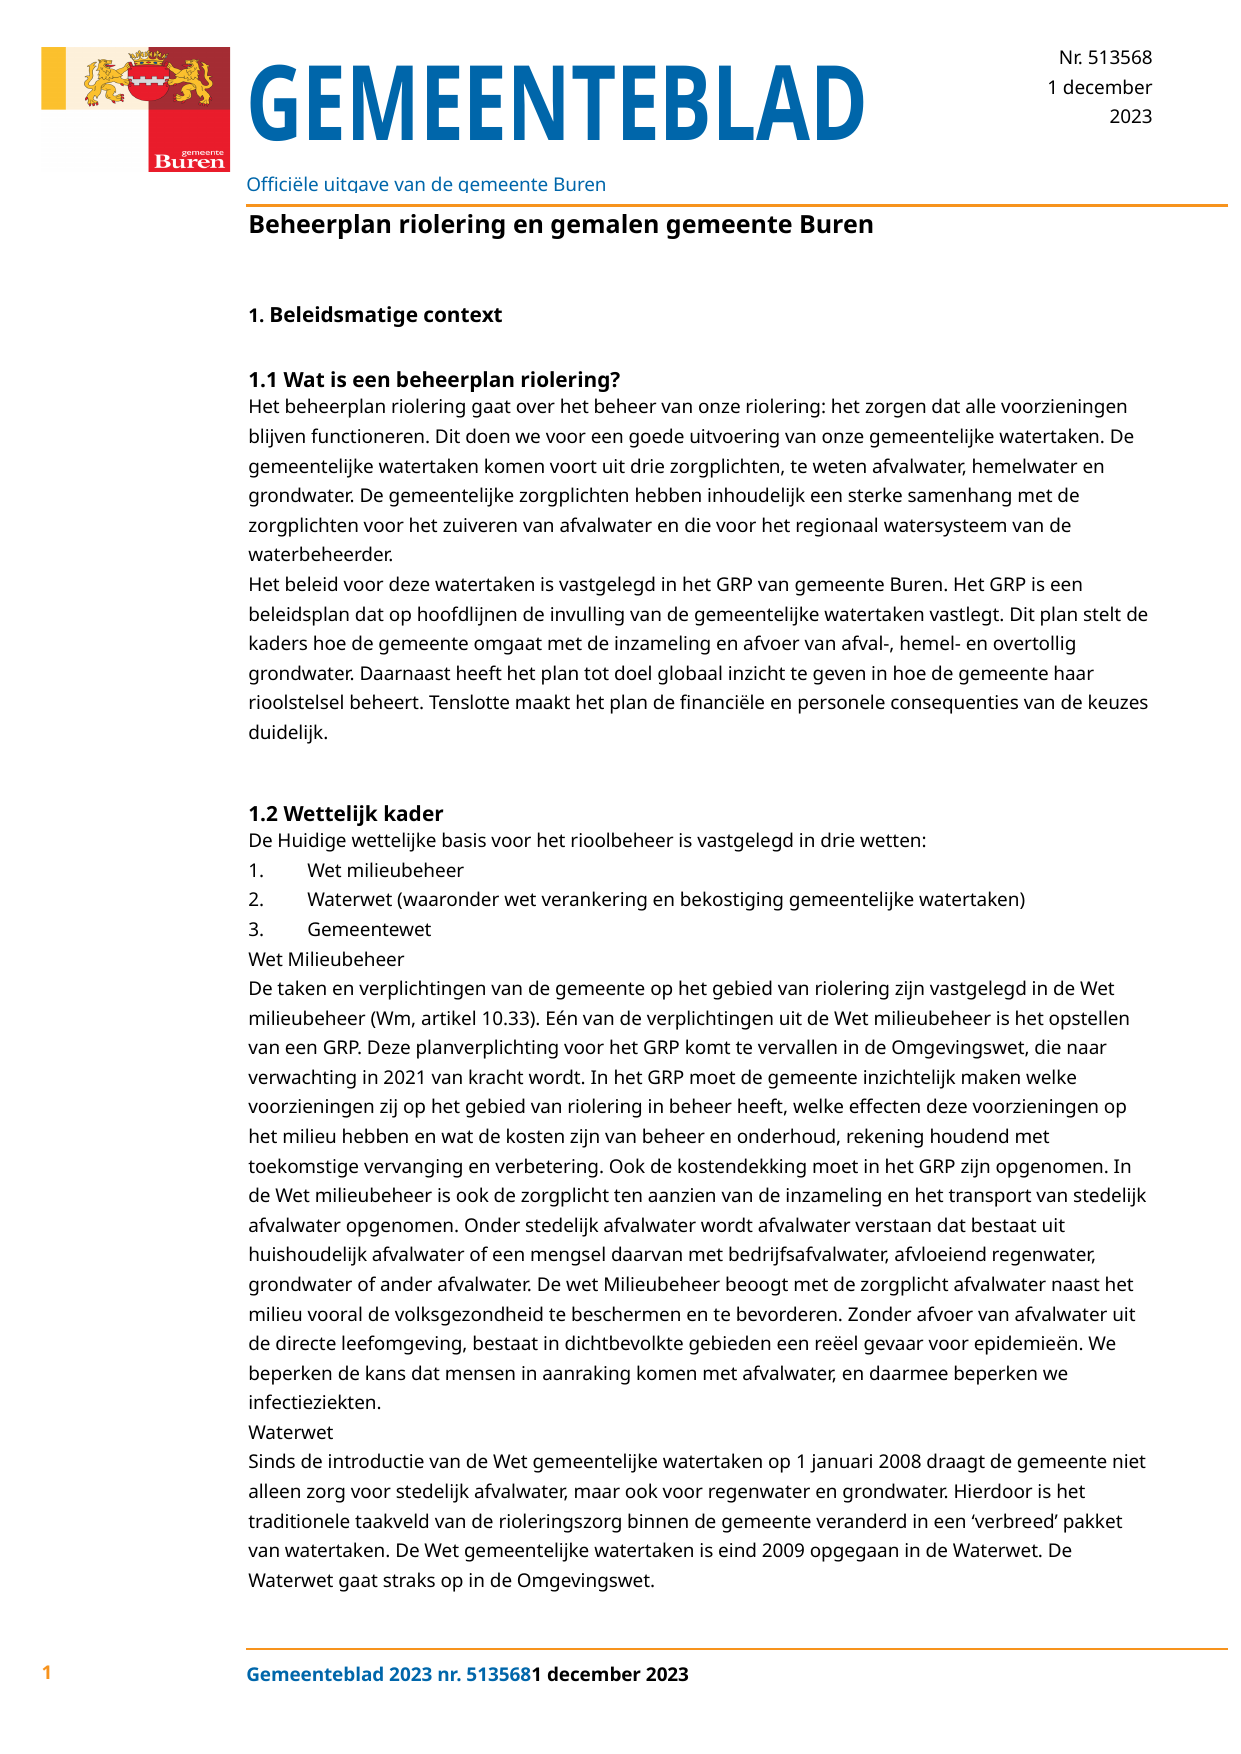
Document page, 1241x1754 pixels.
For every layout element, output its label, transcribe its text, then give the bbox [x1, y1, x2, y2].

picture [41, 47, 231, 172]
text 1. Beleidsmatige context [248, 300, 1152, 328]
text Sinds de introductie van de Wet gemeentelijke watertaken op 1 januari 2008 draagt de gemeente niet alleen zorg voor stedelijk afvalwater, maar ook voor regenwater en grondwater. Hierdoor is het traditionele taakveld van de rioleringszorg binnen de gemeente veranderd in een ‘verbreed’ pakket van watertaken. De Wet gemeentelijke watertaken is eind 2009 opgegaan in de Waterwet. De Waterwet gaat straks op in de Omgevingswet. [248, 1449, 1152, 1593]
text De Huidige wettelijke basis voor het rioolbeheer is vastgelegd in drie wetten: [248, 827, 1152, 853]
text Wet Milieubeheer [248, 946, 1152, 972]
text 1.2 Wettelijk kader [248, 799, 1152, 827]
list Waterwet (waaronder wet verankering en bekostiging gemeentelijke watertaken) [248, 887, 1152, 912]
text Het beheerplan riolering gaat over het beheer van onze riolering: het zorgen dat alle voorzieningen blijven functioneren. Dit doen we voor een goede uitvoering van onze gemeentelijke watertaken. De gemeentelijke watertaken komen voort uit drie zorgplichten, te weten afvalwater, hemelwater en grondwater. De gemeentelijke zorgplichten hebben inhoudelijk een sterke samenhang met de zorgplichten voor het zuiveren van afvalwater en die voor het regionaal watersysteem van de waterbeheerder. [248, 394, 1152, 567]
text De taken en verplichtingen van de gemeente op het gebied van riolering zijn vastgelegd in de Wet milieubeheer (Wm, artikel 10.33). Eén van de verplichtingen uit de Wet milieubeheer is het opstellen van een GRP. Deze planverplichting voor het GRP komt te vervallen in de Omgevingswet, die naar verwachting in 2021 van kracht wordt. In het GRP moet de gemeente inzichtelijk maken welke voorzieningen zij op het gebied van riolering in beheer heeft, welke effecten deze voorzieningen op het milieu hebben en wat de kosten zijn van beheer en onderhoud, rekening houdend met toekomstige vervanging en verbetering. Ook de kostendekking moet in het GRP zijn opgenomen. In de Wet milieubeheer is ook de zorgplicht ten aanzien van de inzameling en het transport van stedelijk afvalwater opgenomen. Onder stedelijk afvalwater wordt afvalwater verstaan dat bestaat uit huishoudelijk afvalwater of een mengsel daarvan met bedrijfsafvalwater, afvloeiend regenwater, grondwater of ander afvalwater. De wet Milieubeheer beoogt met de zorgplicht afvalwater naast het milieu vooral de volksgezondheid te beschermen en te bevorderen. Zonder afvoer van afvalwater uit de directe leefomgeving, bestaat in dichtbevolkte gebieden een reëel gevaar voor epidemieën. We beperken de kans dat mensen in aanraking komen met afvalwater, en daarmee beperken we infectieziekten. [248, 975, 1152, 1415]
list Wet milieubeheer [248, 857, 1152, 883]
text Het beleid voor deze watertaken is vastgelegd in het GRP van gemeente Buren. Het GRP is een beleidsplan dat op hoofdlijnen de invulling van de gemeentelijke watertaken vastlegt. Dit plan stelt de kaders hoe de gemeente omgaat met de inzameling en afvoer van afval-, hemel- en overtollig grondwater. Daarnaast heeft het plan tot doel globaal inzicht te geven in hoe de gemeente haar rioolstelsel beheert. Tenslotte maakt het plan de financiële en personele consequenties van de keuzes duidelijk. [248, 571, 1152, 745]
text Beheerplan riolering en gemalen gemeente Buren [248, 207, 1152, 241]
list Gemeentewet [248, 916, 1152, 942]
text Waterwet [248, 1419, 1152, 1445]
text 1.1 Wat is een beheerplan riolering? [248, 365, 1152, 394]
